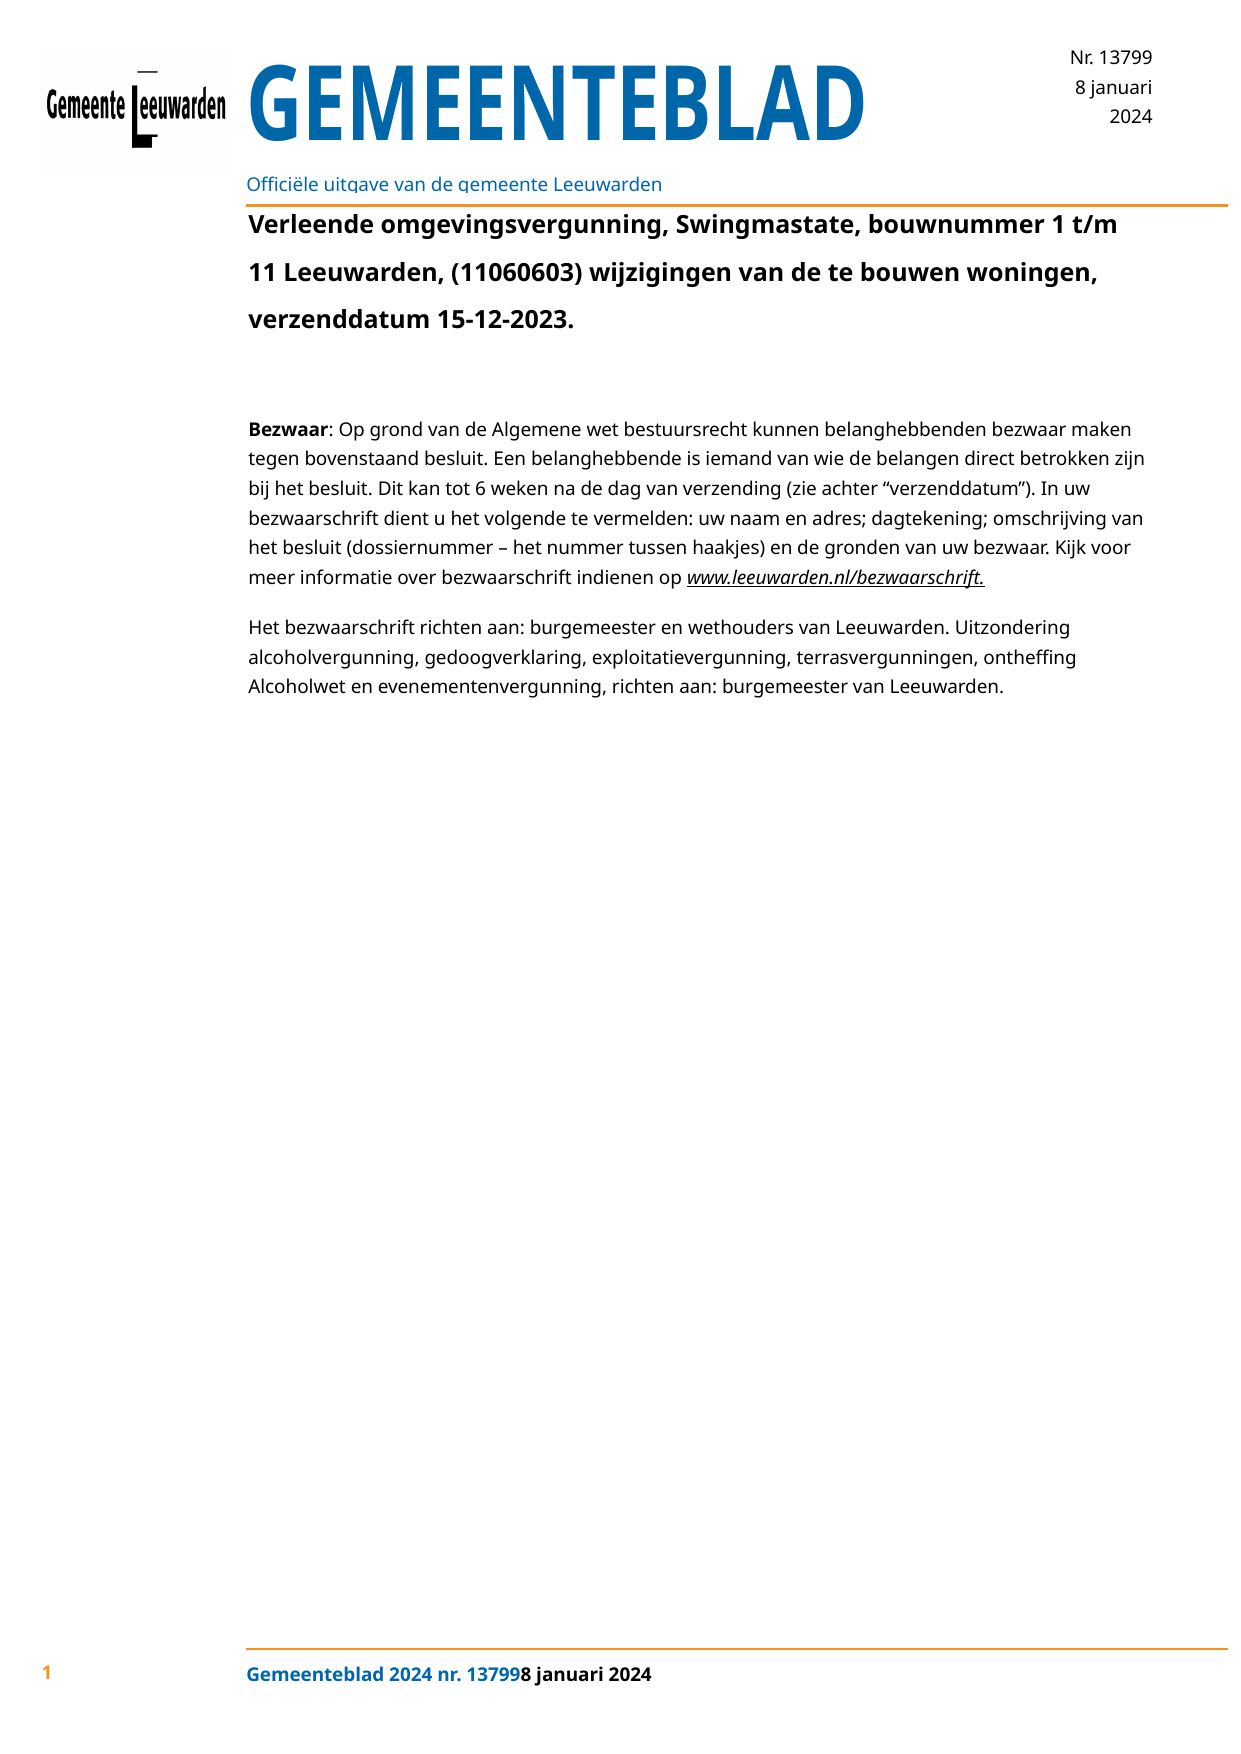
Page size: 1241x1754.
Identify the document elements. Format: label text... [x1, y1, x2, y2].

text Het bezwaarschrift richten aan: burgemeester en wethouders van Leeuwarden. Uitzondering alcoholvergunning, gedoogverklaring, exploitatievergunning, terrasvergunningen, ontheffing Alcoholwet en evenementenvergunning, richten aan: burgemeester van Leeuwarden. [248, 614, 1152, 699]
picture [41, 47, 231, 172]
text Verleende omgevingsvergunning, Swingmastate, bouwnummer 1 t/m 11 Leeuwarden, (11060603) wijzigingen van de te bouwen woningen, verzenddatum 15-12-2023. [248, 207, 1152, 336]
text Bezwaar: Op grond van de Algemene wet bestuursrecht kunnen belanghebbenden bezwaar maken tegen bovenstaand besluit. Een belanghebbende is iemand van wie de belangen direct betrokken zijn bij het besluit. Dit kan tot 6 weken na de dag van verzending (zie achter “verzenddatum”). In uw bezwaarschrift dient u het volgende te vermelden: uw naam en adres; dagtekening; omschrijving van het besluit (dossiernummer – het nummer tussen haakjes) en de gronden van uw bezwaar. Kijk voor meer informatie over bezwaarschrift indienen op www.leeuwarden.nl/bezwaarschrift. [248, 416, 1152, 589]
